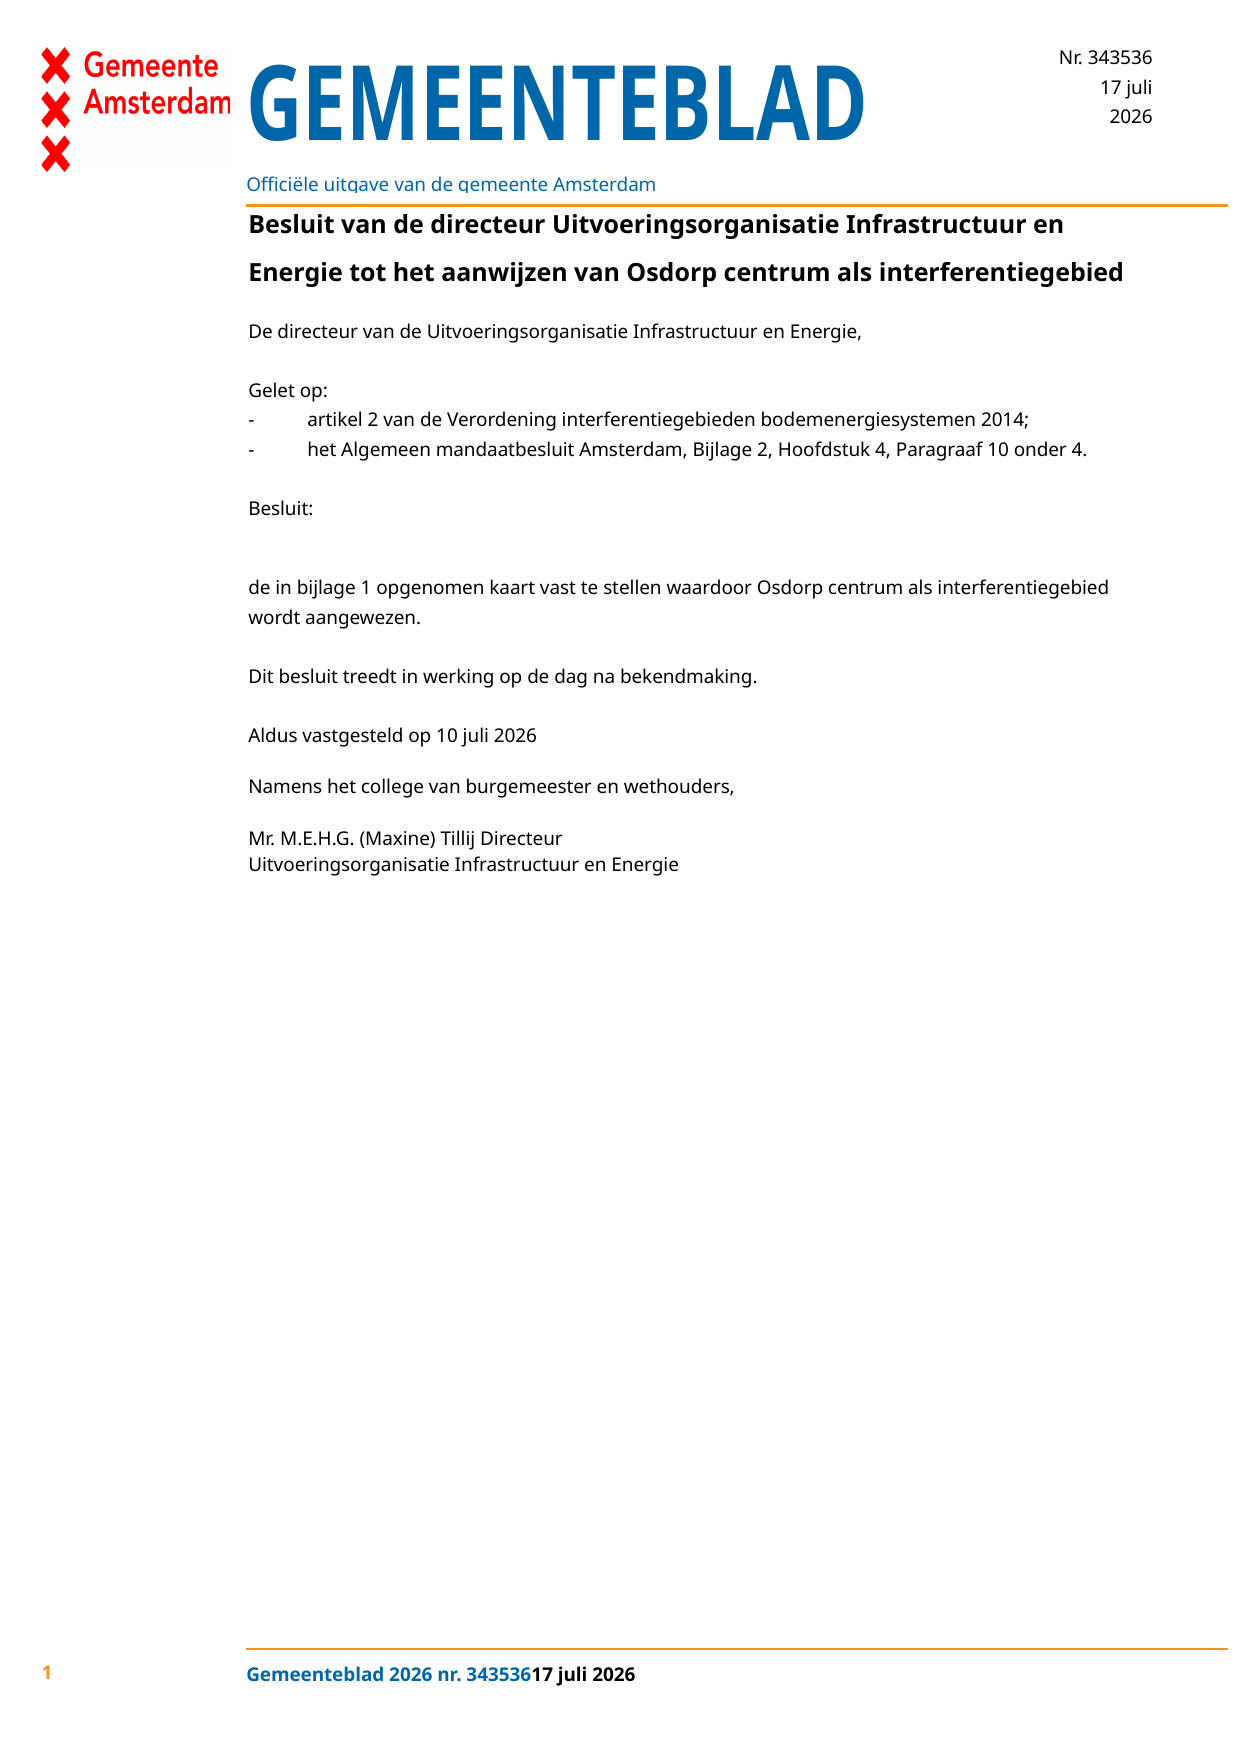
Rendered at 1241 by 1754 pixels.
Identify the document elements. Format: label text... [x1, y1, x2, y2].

list het Algemeen mandaatbesluit Amsterdam, Bijlage 2, Hoofdstuk 4, Paragraaf 10 onder 4. [248, 436, 1152, 462]
text Gelet op: [248, 377, 1152, 403]
text Besluit van de directeur Uitvoeringsorganisatie Infrastructuur en Energie tot het aanwijzen van Osdorp centrum als interferentiegebied [248, 207, 1152, 288]
text de in bijlage 1 opgenomen kaart vast te stellen waardoor Osdorp centrum als interferentiegebied wordt aangewezen. [248, 574, 1152, 629]
list artikel 2 van de Verordening interferentiegebieden bodemenergiesystemen 2014; [248, 407, 1152, 432]
text Besluit: [248, 495, 1152, 521]
picture [41, 47, 231, 172]
text Mr. M.E.H.G. (Maxine) Tillij Directeur [248, 825, 1152, 851]
text Aldus vastgesteld op 10 juli 2026 [248, 722, 1152, 748]
text Namens het college van burgemeester en wethouders, [248, 774, 1152, 799]
text De directeur van de Uitvoeringsorganisatie Infrastructuur en Energie, [248, 318, 1152, 344]
text Dit besluit treedt in werking op de dag na bekendmaking. [248, 663, 1152, 689]
text Uitvoeringsorganisatie Infrastructuur en Energie [248, 851, 1152, 877]
